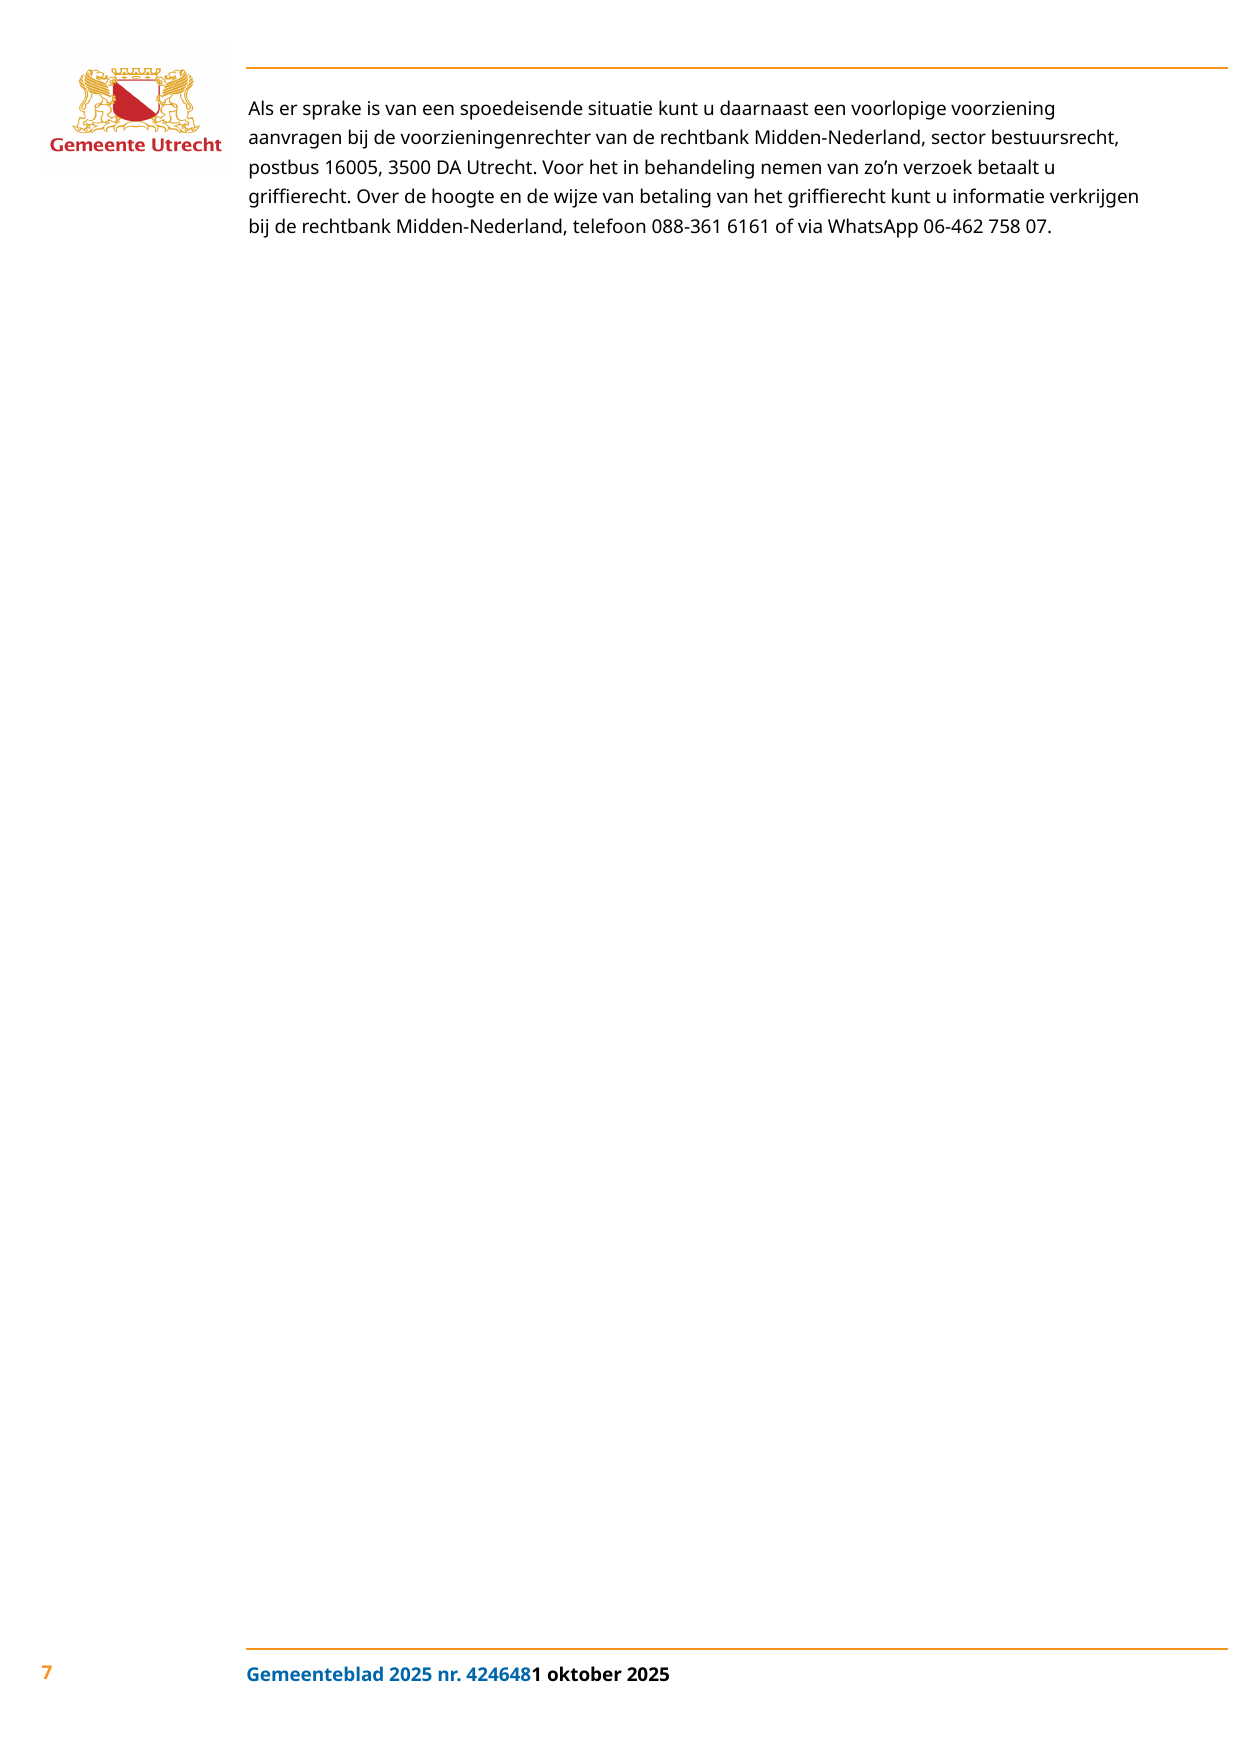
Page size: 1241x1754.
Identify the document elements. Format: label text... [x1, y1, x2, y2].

text Als er sprake is van een spoedeisende situatie kunt u daarnaast een voorlopige voorziening aanvragen bij de voorzieningenrechter van de rechtbank Midden-Nederland, sector bestuursrecht, postbus 16005, 3500 DA Utrecht. Voor het in behandeling nemen van zo’n verzoek betaalt u griffierecht. Over de hoogte en de wijze van betaling van het griffierecht kunt u informatie verkrijgen bij de rechtbank Midden-Nederland, telefoon 088-361 6161 of via WhatsApp 06-462 758 07. [248, 95, 1152, 239]
picture [41, 47, 231, 172]
